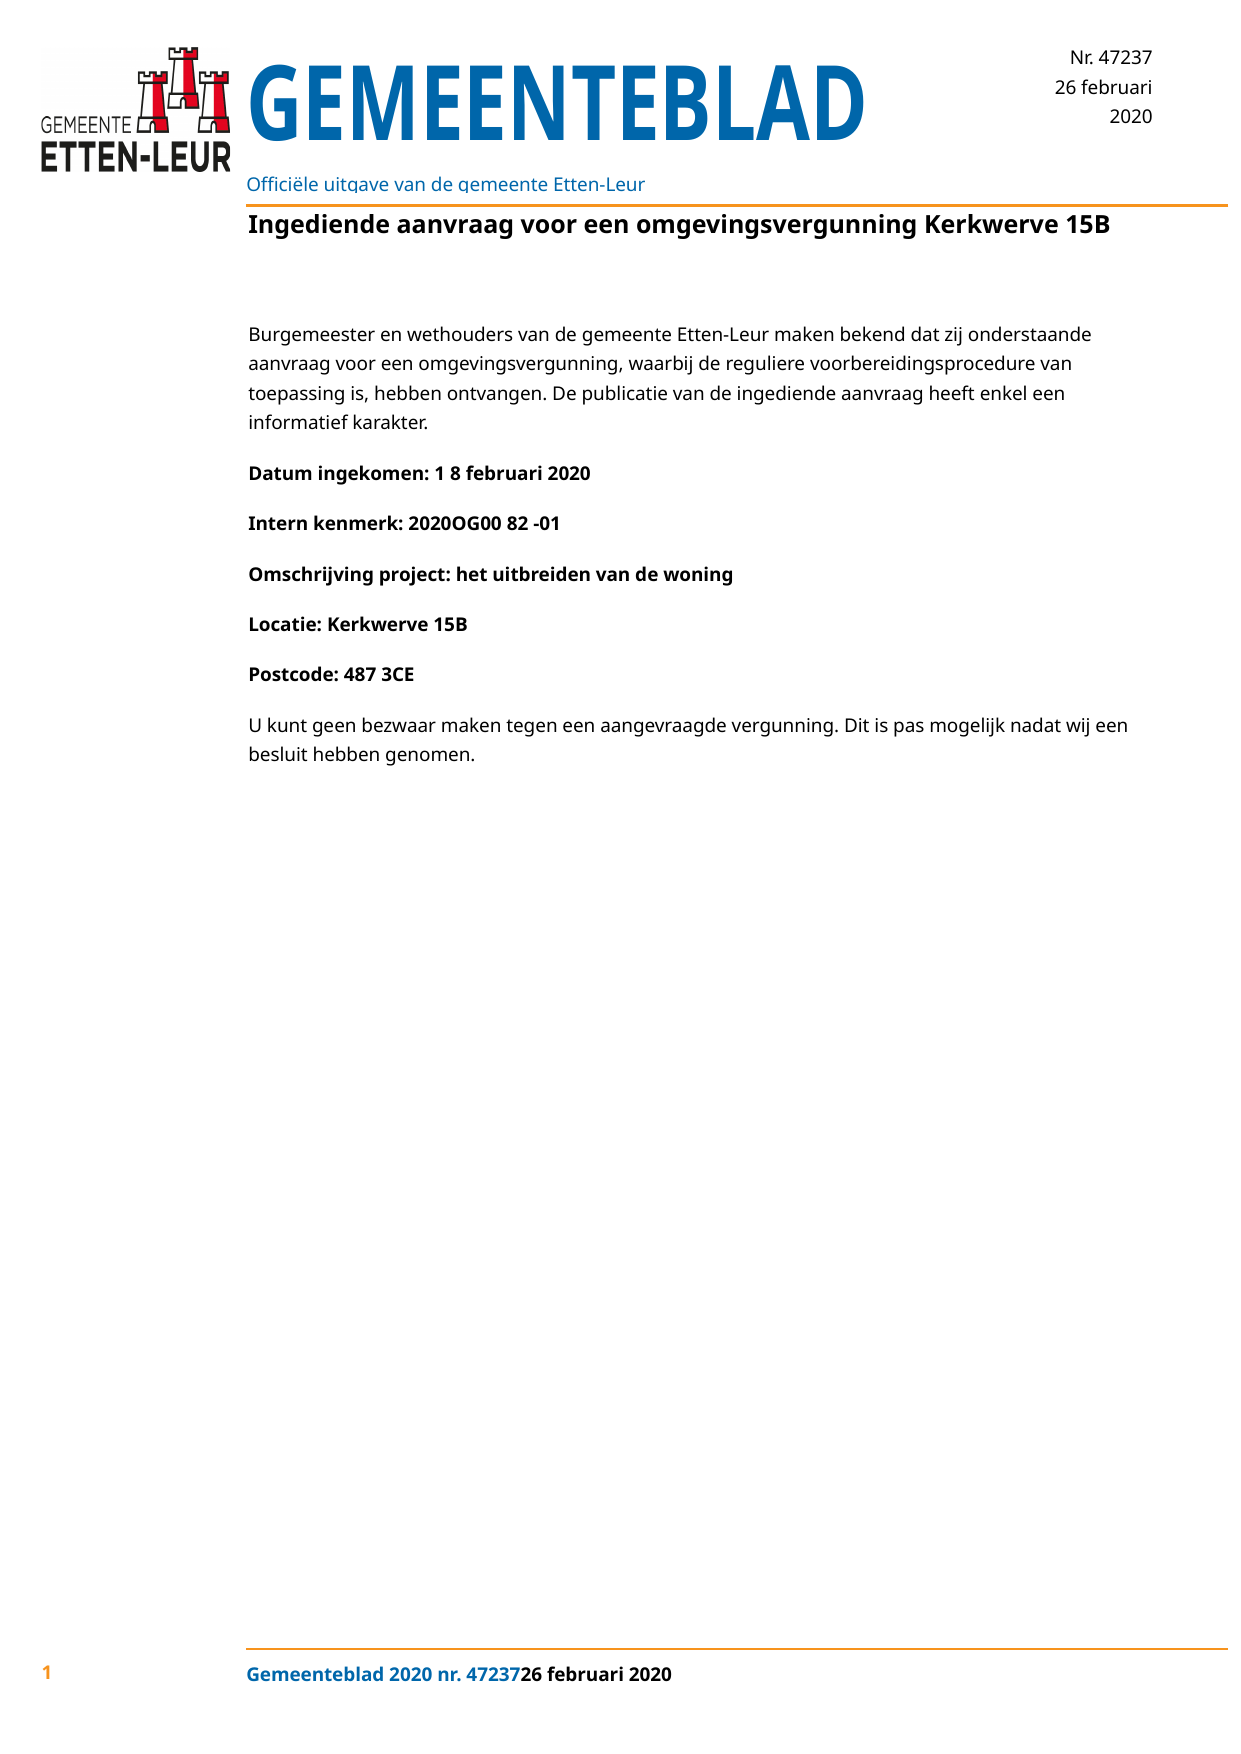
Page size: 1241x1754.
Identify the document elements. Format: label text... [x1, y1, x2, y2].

text Locatie: Kerkwerve 15B [248, 611, 1152, 637]
text Burgemeester en wethouders van de gemeente Etten-Leur maken bekend dat zij onderstaande aanvraag voor een omgevingsvergunning, waarbij de reguliere voorbereidingsprocedure van toepassing is, hebben ontvangen. De publicatie van de ingediende aanvraag heeft enkel een informatief karakter. [248, 321, 1152, 435]
text Omschrijving project: het uitbreiden van de woning [248, 561, 1152, 586]
text Intern kenmerk: 2020OG00 82 -01 [248, 510, 1152, 536]
picture [41, 47, 231, 172]
text Datum ingekomen: 1 8 februari 2020 [248, 460, 1152, 486]
text Postcode: 487 3CE [248, 662, 1152, 687]
text U kunt geen bezwaar maken tegen een aangevraagde vergunning. Dit is pas mogelijk nadat wij een besluit hebben genomen. [248, 712, 1152, 767]
text Ingediende aanvraag voor een omgevingsvergunning Kerkwerve 15B [248, 207, 1152, 241]
